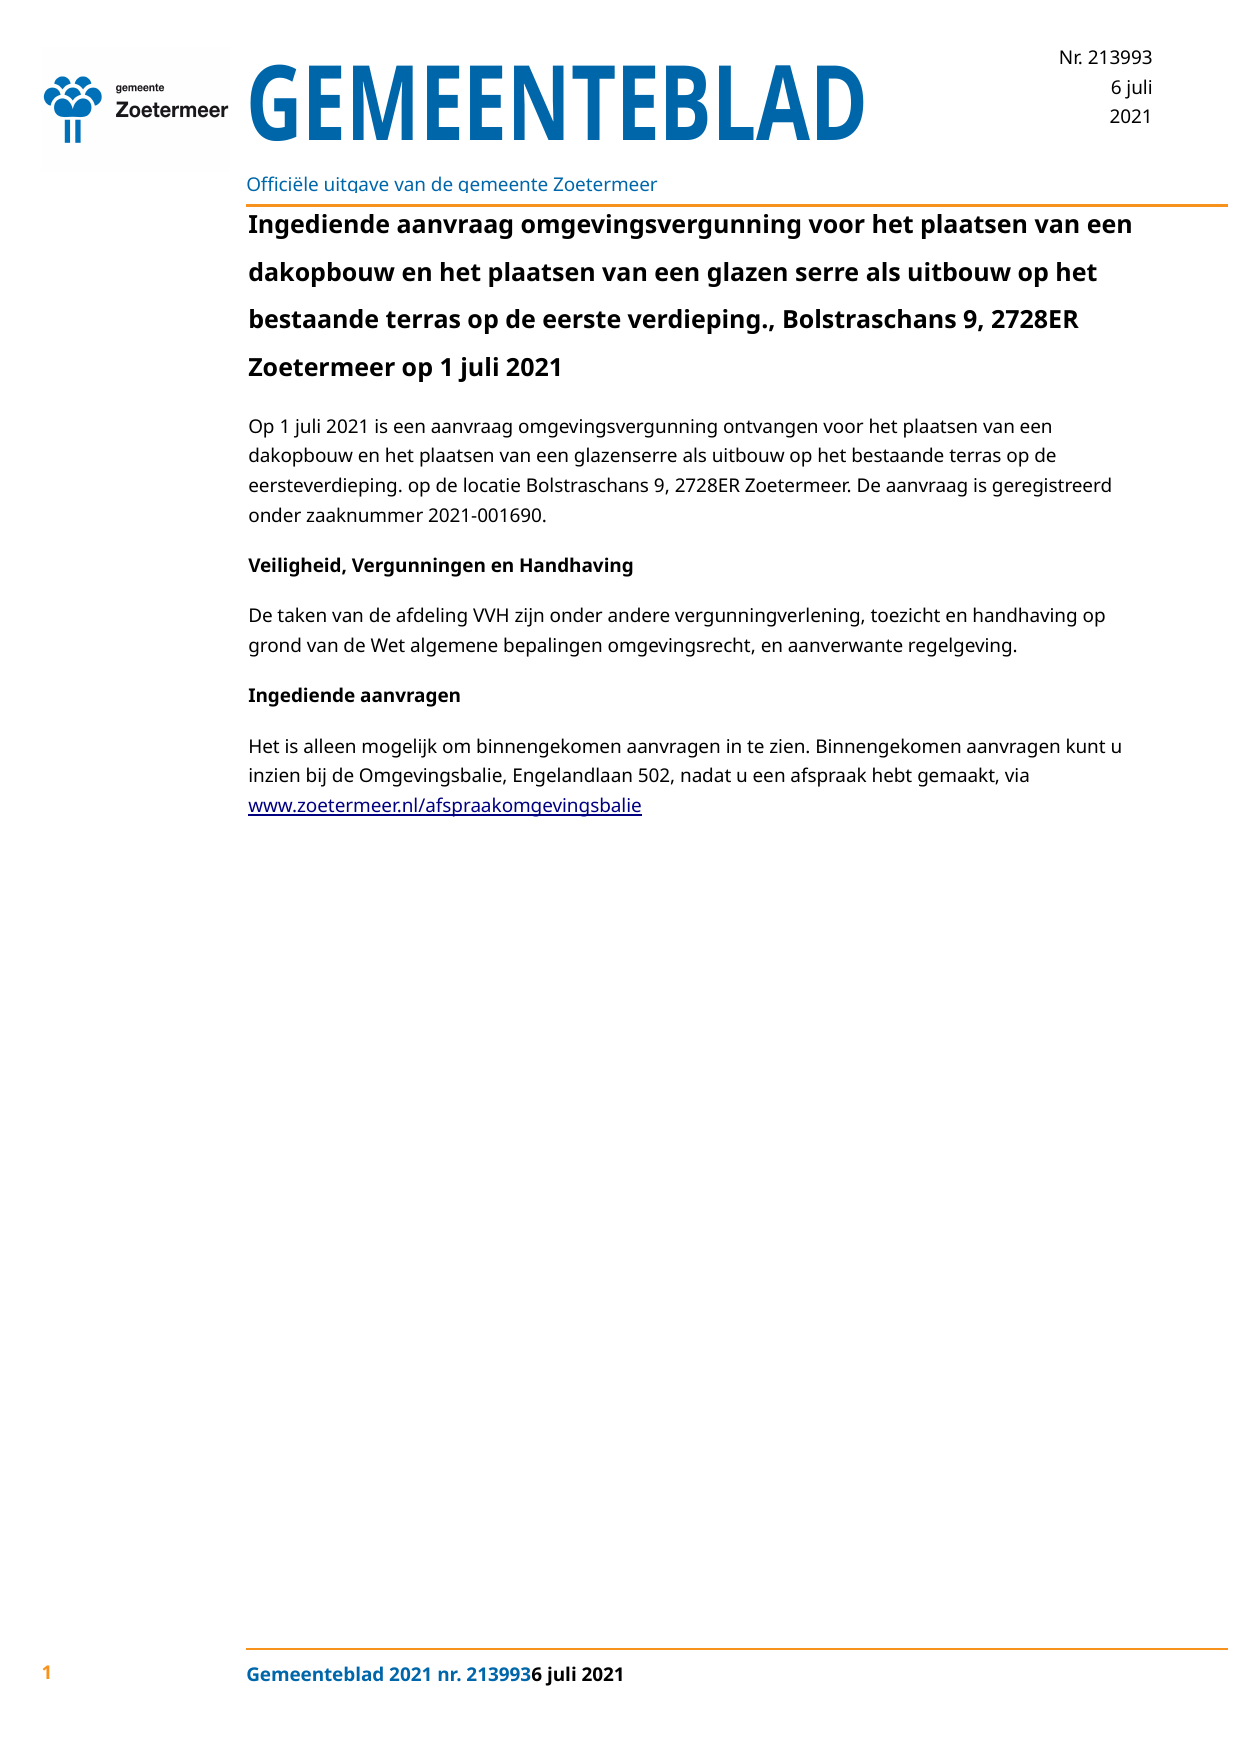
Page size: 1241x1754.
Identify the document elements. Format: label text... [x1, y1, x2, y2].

text Ingediende aanvragen [248, 683, 1152, 708]
text Veiligheid, Vergunningen en Handhaving [248, 552, 1152, 578]
picture [41, 47, 231, 172]
text De taken van de afdeling VVH zijn onder andere vergunningverlening, toezicht en handhaving op grond van de Wet algemene bepalingen omgevingsrecht, en aanverwante regelgeving. [248, 603, 1152, 658]
text Op 1 juli 2021 is een aanvraag omgevingsvergunning ontvangen voor het plaatsen van een dakopbouw en het plaatsen van een glazenserre als uitbouw op het bestaande terras op de eersteverdieping. op de locatie Bolstraschans 9, 2728ER Zoetermeer. De aanvraag is geregistreerd onder zaaknummer 2021-001690. [248, 413, 1152, 528]
text Het is alleen mogelijk om binnengekomen aanvragen in te zien. Binnengekomen aanvragen kunt u inzien bij de Omgevingsbalie, Engelandlaan 502, nadat u een afspraak hebt gemaakt, via www.zoetermeer.nl/afspraakomgevingsbalie [248, 733, 1152, 818]
text Ingediende aanvraag omgevingsvergunning voor het plaatsen van een dakopbouw en het plaatsen van een glazen serre als uitbouw op het bestaande terras op de eerste verdieping., Bolstraschans 9, 2728ER Zoetermeer op 1 juli 2021 [248, 207, 1152, 384]
